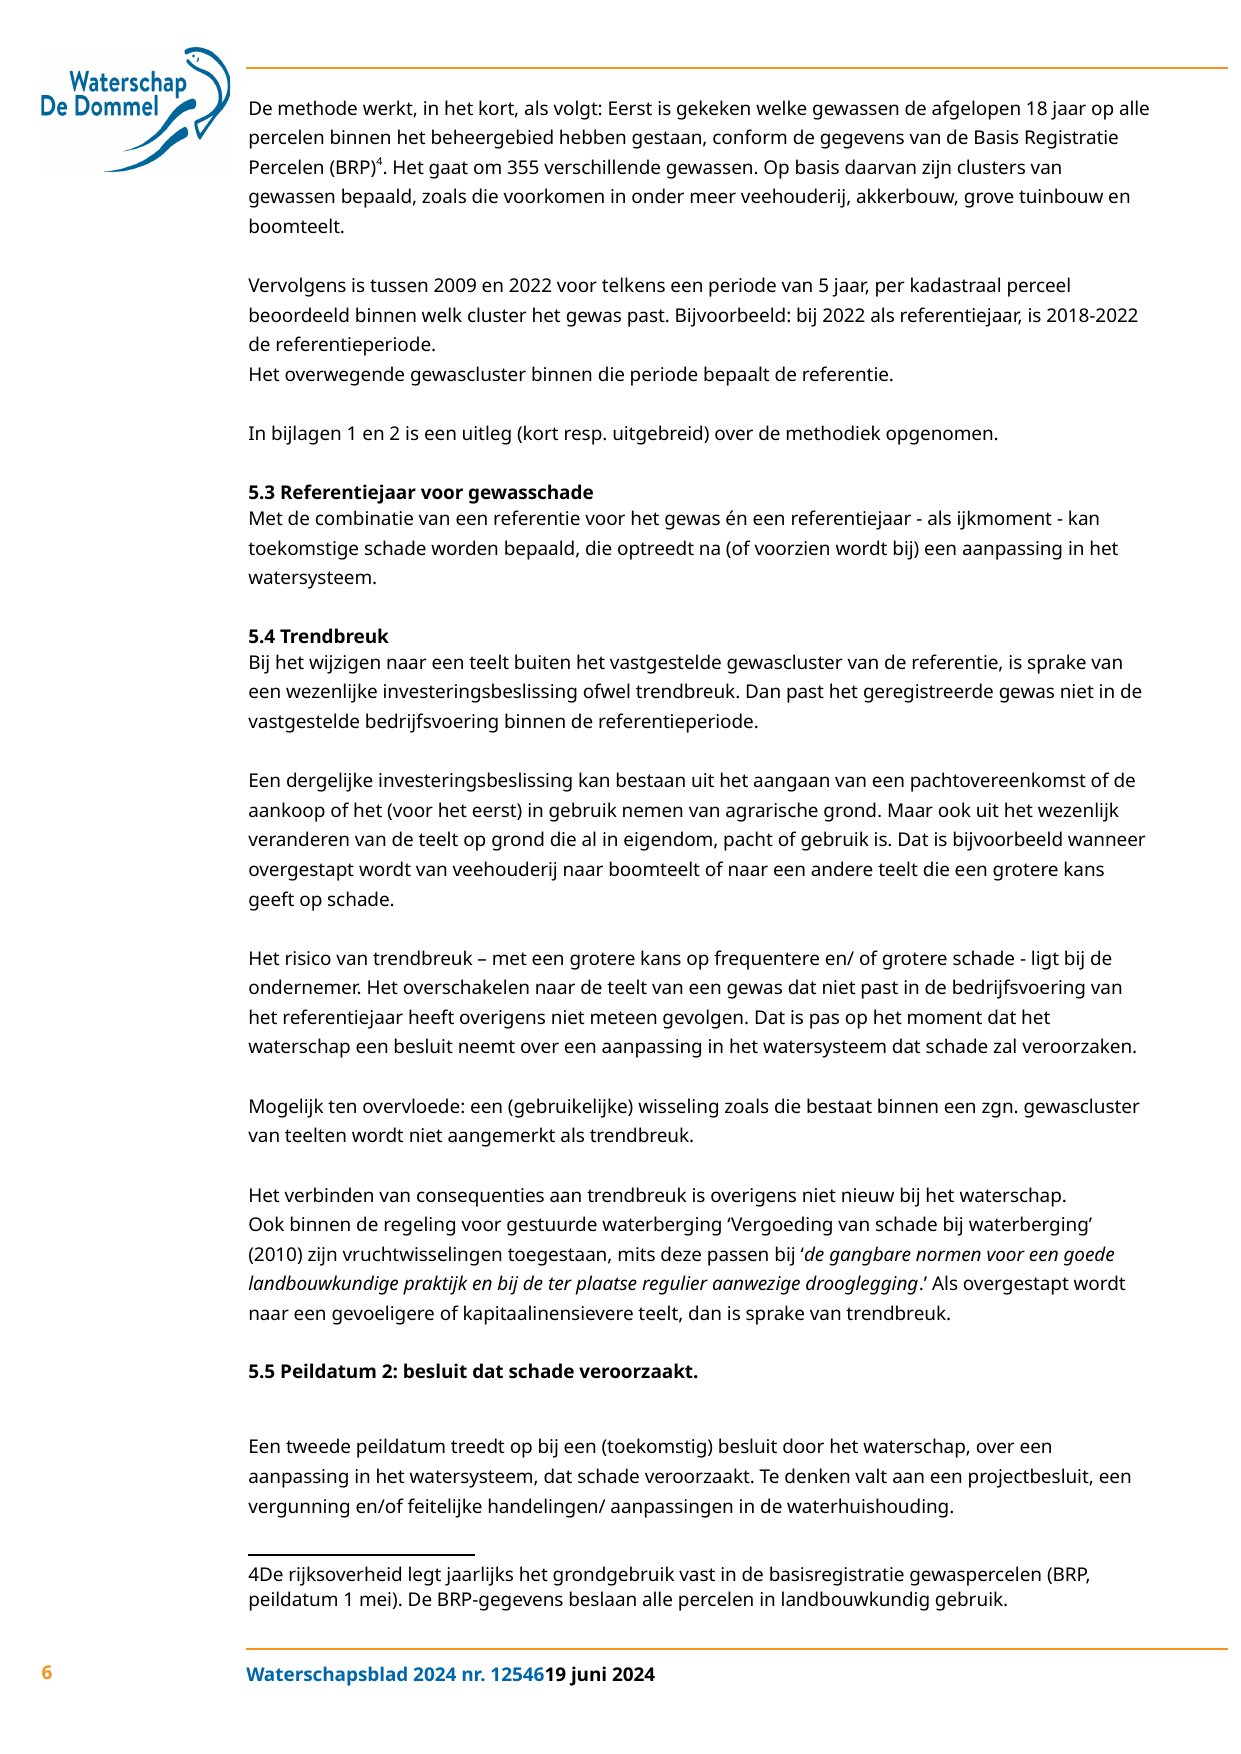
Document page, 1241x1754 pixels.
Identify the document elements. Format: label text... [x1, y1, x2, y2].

text De rijksoverheid legt jaarlijks het grondgebruik vast in de basisregistratie gewaspercelen (BRP, peildatum 1 mei). De BRP-gegevens beslaan alle percelen in landbouwkundig gebruik. [248, 1561, 1152, 1612]
picture [45, 99, 51, 111]
text Bij het wijzigen naar een teelt buiten het vastgestelde gewascluster van de referentie, is sprake van een wezenlijke investeringsbeslissing ofwel trendbreuk. Dan past het geregistreerde gewas niet in de vastgestelde bedrijfsvoering binnen de referentieperiode. [248, 649, 1152, 734]
text 5.5 Peildatum 2: besluit dat schade veroorzaakt. [248, 1359, 1152, 1384]
picture [204, 47, 231, 76]
picture [198, 118, 210, 131]
text De methode werkt, in het kort, als volgt: Eerst is gekeken welke gewassen de afgelopen 18 jaar op alle percelen binnen het beheergebied hebben gestaan, conform de gegevens van de Basis Registratie Percelen (BRP). Het gaat om 355 verschillende gewassen. Op basis daarvan zijn clusters van gewassen bepaald, zoals die voorkomen in onder meer veehouderij, akkerbouw, grove tuinbouw en boomteelt. [248, 95, 1152, 239]
text 5.4 Trendbreuk [248, 623, 1152, 649]
text Mogelijk ten overvloede: een (gebruikelijke) wisseling zoals die bestaat binnen een zgn. gewascluster van teelten wordt niet aangemerkt als trendbreuk. [248, 1093, 1152, 1148]
table_header Het verbinden van consequenties aan trendbreuk is overigens niet nieuw bij het waterschap. Ook binnen de regeling voor gestuurde waterberging ‘Vergoeding van schade bij waterberging’ (2010) zijn vruchtwisselingen toegestaan, mits deze passen bij ‘de gangbare normen voor een goede landbouwkundige praktijk en bij de ter plaatse regulier aanwezige drooglegging.’ Als overgestapt wordt naar een gevoeligere of kapitaalinensievere teelt, dan is sprake van trendbreuk. [248, 1182, 1152, 1326]
text Het overwegende gewascluster binnen die periode bepaalt de referentie. [248, 361, 1152, 387]
picture [41, 47, 231, 172]
text In bijlagen 1 en 2 is een uitleg (kort resp. uitgebreid) over de methodiek opgenomen. [248, 420, 1152, 446]
text 5.3 Referentiejaar voor gewasschade [248, 479, 1152, 505]
text Vervolgens is tussen 2009 en 2022 voor telkens een periode van 5 jaar, per kadastraal perceel beoordeeld binnen welk cluster het gewas past. Bijvoorbeeld: bij 2022 als referentiejaar, is 2018-2022 de referentieperiode. [248, 272, 1152, 357]
text Het risico van trendbreuk – met een grotere kans op frequentere en/ of grotere schade - ligt bij de ondernemer. Het overschakelen naar de teelt van een gewas dat niet past in de bedrijfsvoering van het referentiejaar heeft overigens niet meteen gevolgen. Dat is pas op het moment dat het waterschap een besluit neemt over een aanpassing in het watersysteem dat schade zal veroorzaken. [248, 945, 1152, 1059]
text Een dergelijke investeringsbeslissing kan bestaan uit het aangaan van een pachtovereenkomst of de aankoop of het (voor het eerst) in gebruik nemen van agrarische grond. Maar ook uit het wezenlijk veranderen van de teelt op grond die al in eigendom, pacht of gebruik is. Dat is bijvoorbeeld wanneer overgestapt wordt van veehouderij naar boomteelt of naar een andere teelt die een grotere kans geeft op schade. [248, 767, 1152, 912]
text Een tweede peildatum treedt op bij een (toekomstig) besluit door het waterschap, over een aanpassing in het watersysteem, dat schade veroorzaakt. Te denken valt aan een projectbesluit, een vergunning en/of feitelijke handelingen/ aanpassingen in de waterhuishouding. [248, 1434, 1152, 1518]
text Met de combinatie van een referentie voor het gewas én een referentiejaar - als ijkmoment - kan toekomstige schade worden bepaald, die optreedt na (of voorzien wordt bij) een aanpassing in het watersysteem. [248, 505, 1152, 590]
